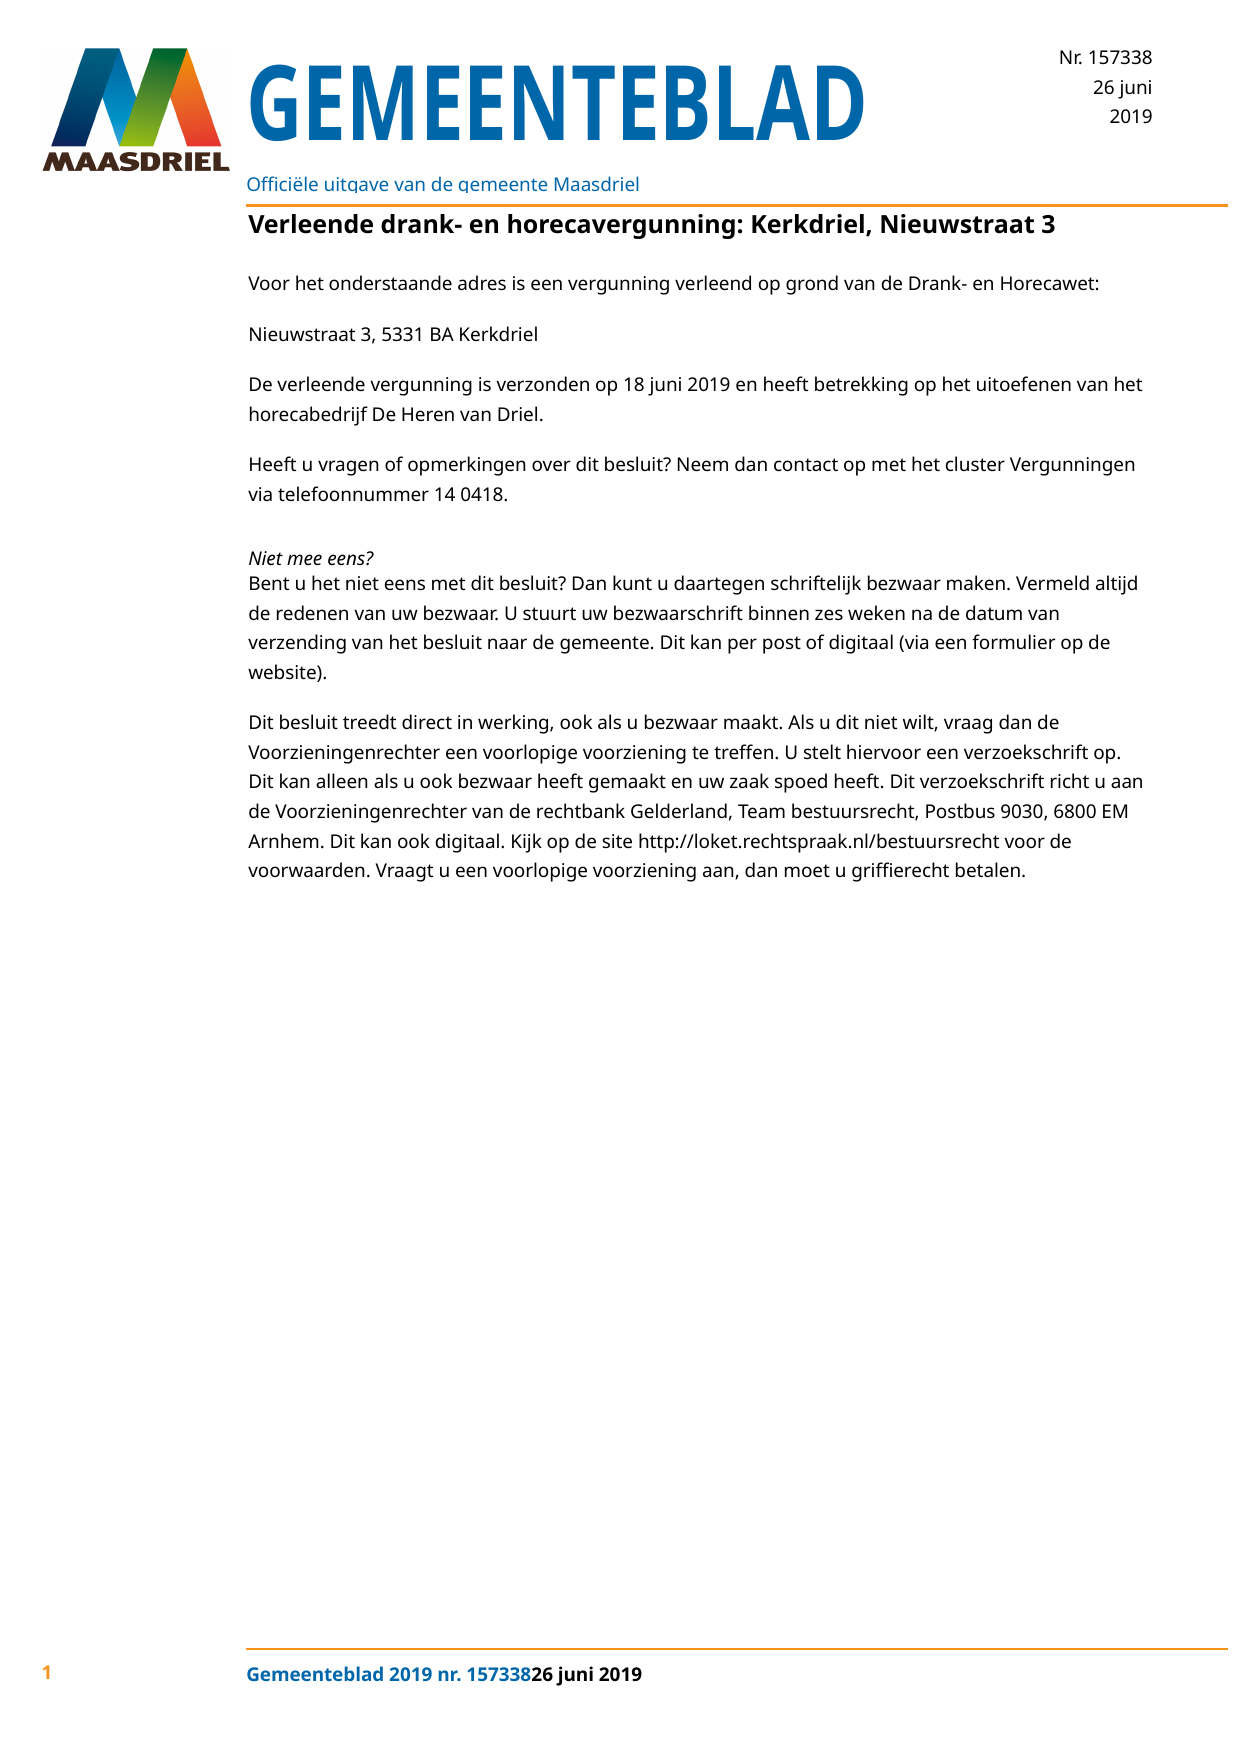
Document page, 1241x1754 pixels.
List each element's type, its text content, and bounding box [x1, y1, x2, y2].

text Dit besluit treedt direct in werking, ook als u bezwaar maakt. Als u dit niet wilt, vraag dan de Voorzieningenrechter een voorlopige voorziening te treffen. U stelt hiervoor een verzoekschrift op. Dit kan alleen als u ook bezwaar heeft gemaakt en uw zaak spoed heeft. Dit verzoekschrift richt u aan de Voorzieningenrechter van de rechtbank Gelderland, Team bestuursrecht, Postbus 9030, 6800 EM Arnhem. Dit kan ook digitaal. Kijk op de site http://loket.rechtspraak.nl/bestuursrecht voor de voorwaarden. Vraagt u een voorlopige voorziening aan, dan moet u griffierecht betalen. [248, 709, 1152, 883]
text Nieuwstraat 3, 5331 BA Kerkdriel [248, 321, 1152, 346]
text Heeft u vragen of opmerkingen over dit besluit? Neem dan contact op met het cluster Vergunningen via telefoonnummer 14 0418. [248, 451, 1152, 506]
picture [41, 47, 231, 172]
text Bent u het niet eens met dit besluit? Dan kunt u daartegen schriftelijk bezwaar maken. Vermeld altijd de redenen van uw bezwaar. U stuurt uw bezwaarschrift binnen zes weken na de datum van verzending van het besluit naar de gemeente. Dit kan per post of digitaal (via een formulier op de website). [248, 570, 1152, 685]
text Voor het onderstaande adres is een vergunning verleend op grond van de Drank- en Horecawet: [248, 270, 1152, 296]
text De verleende vergunning is verzonden op 18 juni 2019 en heeft betrekking op het uitoefenen van het horecabedrijf De Heren van Driel. [248, 371, 1152, 426]
text Niet mee eens? [248, 545, 1152, 570]
text Verleende drank- en horecavergunning: Kerkdriel, Nieuwstraat 3 [248, 207, 1152, 241]
